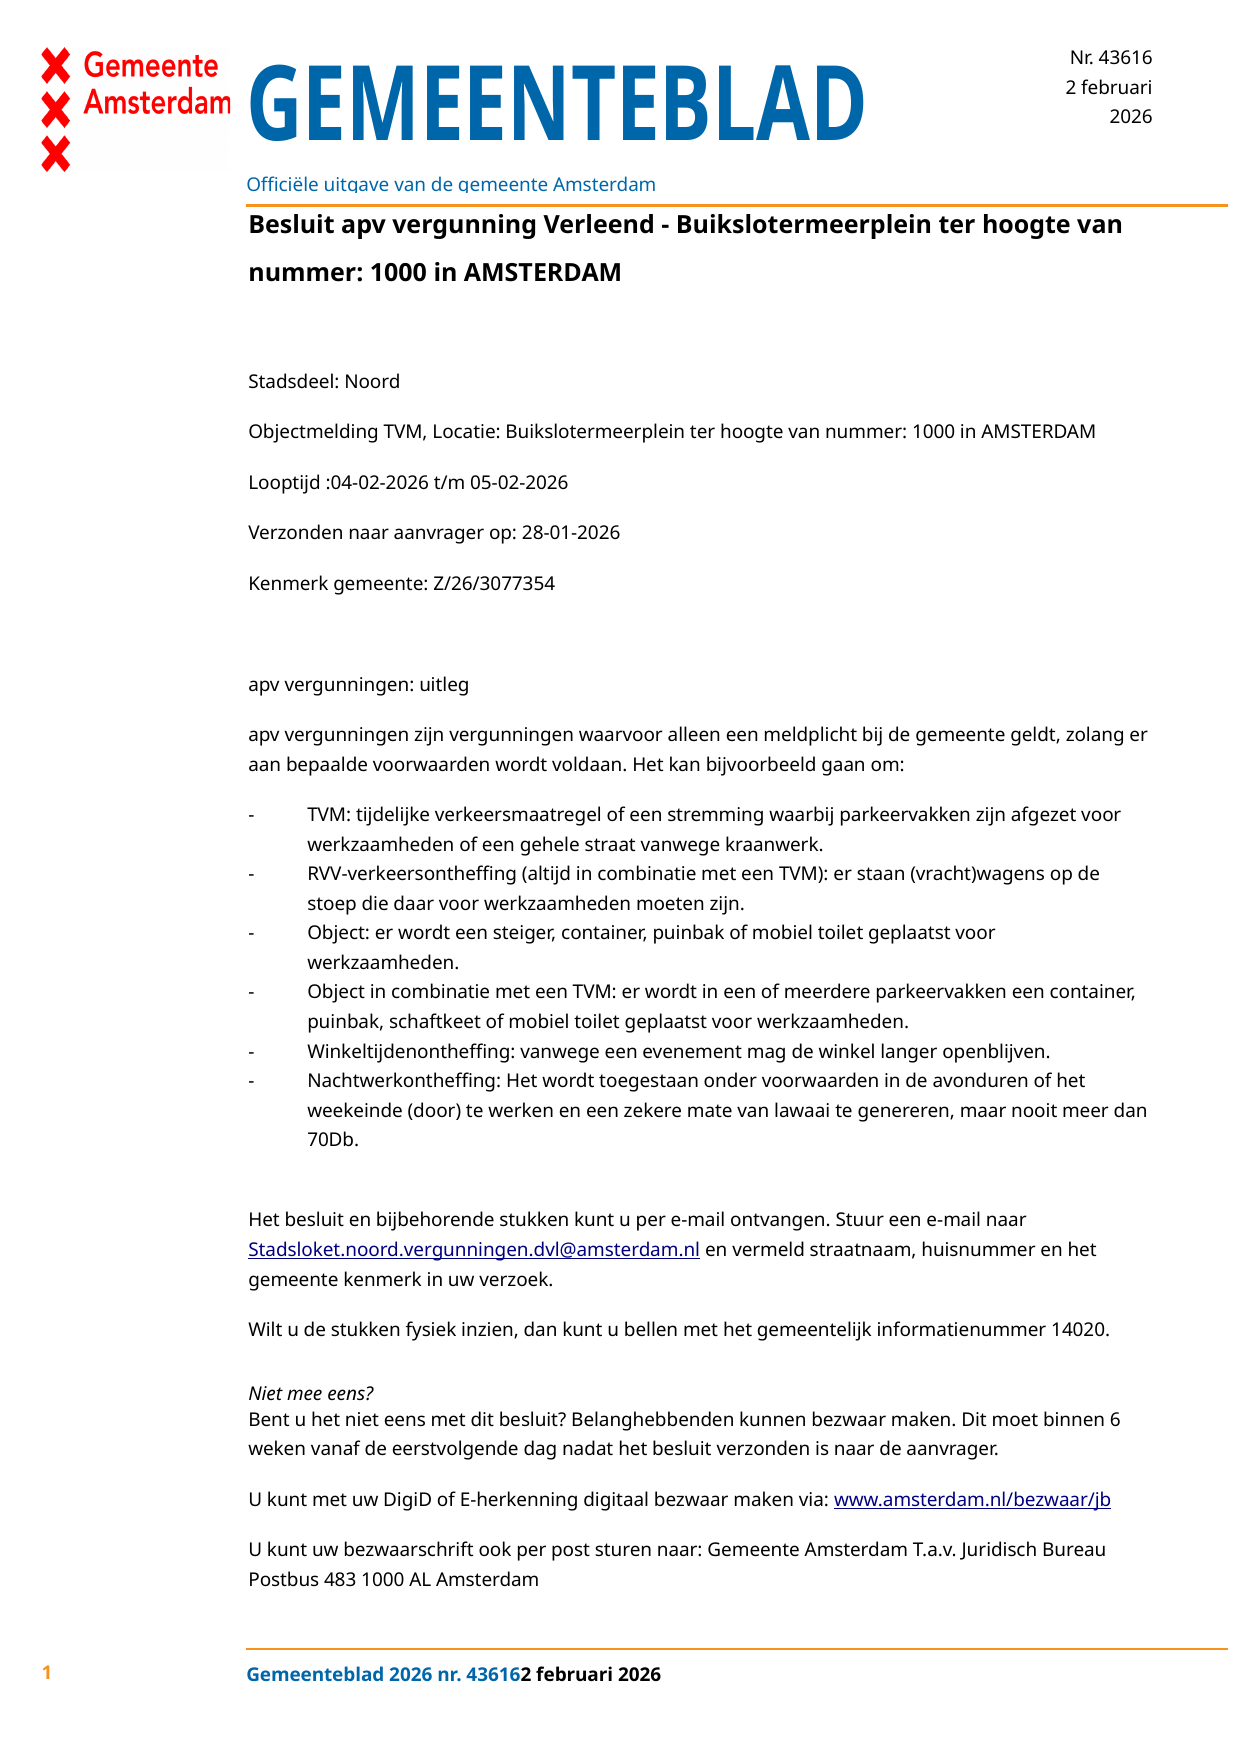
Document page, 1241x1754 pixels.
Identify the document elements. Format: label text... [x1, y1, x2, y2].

text Besluit apv vergunning Verleend - Buikslotermeerplein ter hoogte van nummer: 1000 in AMSTERDAM [248, 207, 1152, 288]
text U kunt uw bezwaarschrift ook per post sturen naar: Gemeente Amsterdam T.a.v. Juridisch Bureau Postbus 483 1000 AL Amsterdam [248, 1536, 1152, 1592]
text Het besluit en bijbehorende stukken kunt u per e-mail ontvangen. Stuur een e-mail naar Stadsloket.noord.vergunningen.dvl@amsterdam.nl en vermeld straatnaam, huisnummer en het gemeente kenmerk in uw verzoek. [248, 1207, 1152, 1292]
text Stadsdeel: Noord [248, 368, 1152, 394]
text Objectmelding TVM, Locatie: Buikslotermeerplein ter hoogte van nummer: 1000 in AMSTERDAM [248, 419, 1152, 444]
text Niet mee eens? [248, 1380, 1152, 1406]
list Winkeltijdenontheffing: vanwege een evenement mag de winkel langer openblijven. [248, 1038, 1152, 1064]
text U kunt met uw DigiD of E-herkenning digitaal bezwaar maken via: www.amsterdam.nl/bezwaar/jb [248, 1486, 1152, 1512]
text Kenmerk gemeente: Z/26/3077354 [248, 570, 1152, 596]
list Nachtwerkontheffing: Het wordt toegestaan onder voorwaarden in de avonduren of het weekeinde (door) te werken en een zekere mate van lawaai te genereren, maar nooit meer dan 70Db. [248, 1067, 1152, 1152]
picture [41, 47, 231, 172]
list Object: er wordt een steiger, container, puinbak of mobiel toilet geplaatst voor werkzaamheden. [248, 919, 1152, 975]
text apv vergunningen: uitleg [248, 671, 1152, 697]
list TVM: tijdelijke verkeersmaatregel of een stremming waarbij parkeervakken zijn afgezet voor werkzaamheden of een gehele straat vanwege kraanwerk. [248, 801, 1152, 857]
text Looptijd :04-02-2026 t/m 05-02-2026 [248, 469, 1152, 495]
text apv vergunningen zijn vergunningen waarvoor alleen een meldplicht bij de gemeente geldt, zolang er aan bepaalde voorwaarden wordt voldaan. Het kan bijvoorbeeld gaan om: [248, 721, 1152, 777]
list RVV-verkeersontheffing (altijd in combinatie met een TVM): er staan (vracht)wagens op de stoep die daar voor werkzaamheden moeten zijn. [248, 860, 1152, 916]
text Bent u het niet eens met dit besluit? Belanghebbenden kunnen bezwaar maken. Dit moet binnen 6 weken vanaf de eerstvolgende dag nadat het besluit verzonden is naar de aanvrager. [248, 1406, 1152, 1461]
text Verzonden naar aanvrager op: 28-01-2026 [248, 519, 1152, 545]
list Object in combinatie met een TVM: er wordt in een of meerdere parkeervakken een container, puinbak, schaftkeet of mobiel toilet geplaatst voor werkzaamheden. [248, 979, 1152, 1034]
text Wilt u de stukken fysiek inzien, dan kunt u bellen met het gemeentelijk informatienummer 14020. [248, 1316, 1152, 1342]
